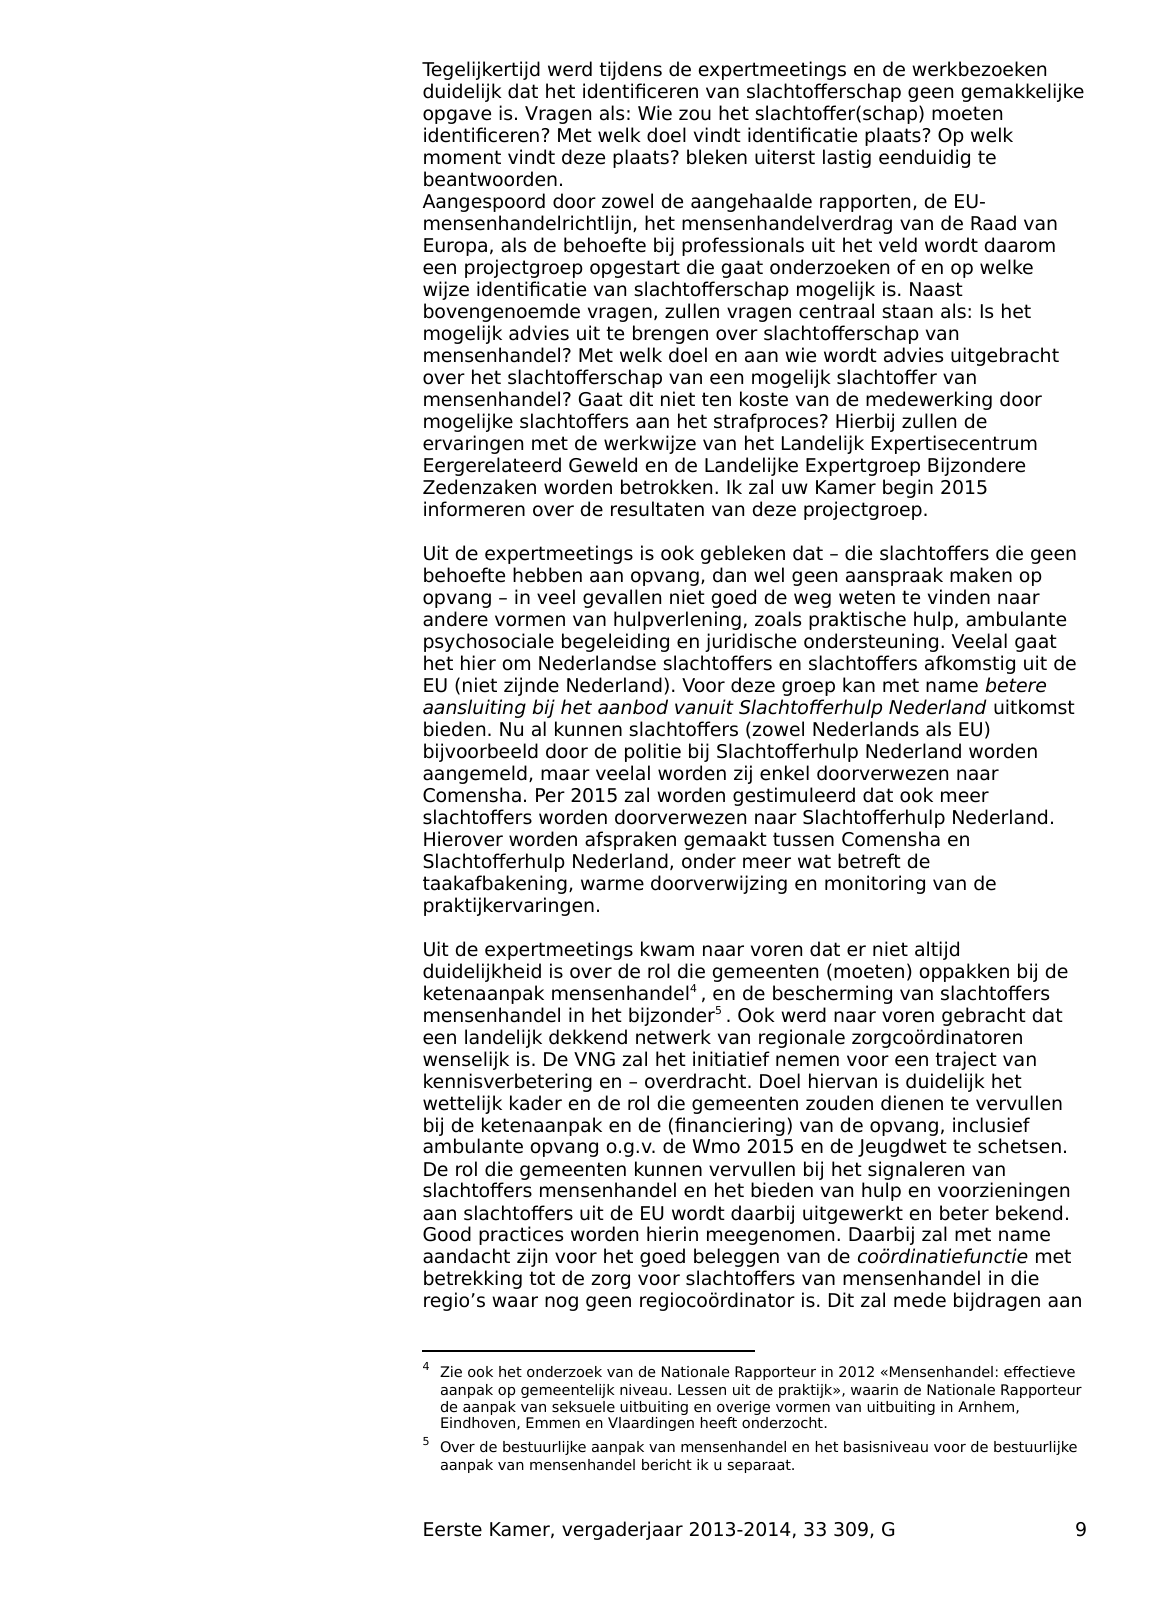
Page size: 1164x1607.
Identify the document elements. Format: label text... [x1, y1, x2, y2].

text Uit de expertmeetings kwam naar voren dat er niet altijd duidelijkheid is over de rol die gemeenten (moeten) oppakken bij de ketenaanpak mensenhandel, en de bescherming van slachtoffers mensenhandel in het bijzonder. Ook werd naar voren gebracht dat een landelijk dekkend netwerk van regionale zorgcoördinatoren wenselijk is. De VNG zal het initiatief nemen voor een traject van kennisverbetering en – overdracht. Doel hiervan is duidelijk het wettelijk kader en de rol die gemeenten zouden dienen te vervullen bij de ketenaanpak en de (financiering) van de opvang, inclusief ambulante opvang o.g.v. de Wmo 2015 en de Jeugdwet te schetsen. De rol die gemeenten kunnen vervullen bij het signaleren van slachtoffers mensenhandel en het bieden van hulp en voorzieningen aan slachtoffers uit de EU wordt daarbij uitgewerkt en beter bekend. Good practices worden hierin meegenomen. Daarbij zal met name aandacht zijn voor het goed beleggen van de coördinatiefunctie met betrekking tot de zorg voor slachtoffers van mensenhandel in die regio’s waar nog geen regiocoördinator is. Dit zal mede bijdragen aan [422, 939, 1087, 1312]
text Uit de expertmeetings is ook gebleken dat – die slachtoffers die geen behoefte hebben aan opvang, dan wel geen aanspraak maken op opvang – in veel gevallen niet goed de weg weten te vinden naar andere vormen van hulpverlening, zoals praktische hulp, ambulante psychosociale begeleiding en juridische ondersteuning. Veelal gaat het hier om Nederlandse slachtoffers en slachtoffers afkomstig uit de EU (niet zijnde Nederland). Voor deze groep kan met name betere aansluiting bij het aanbod vanuit Slachtofferhulp Nederland uitkomst bieden. Nu al kunnen slachtoffers (zowel Nederlands als EU) bijvoorbeeld door de politie bij Slachtofferhulp Nederland worden aangemeld, maar veelal worden zij enkel doorverwezen naar Comensha. Per 2015 zal worden gestimuleerd dat ook meer slachtoffers worden doorverwezen naar Slachtofferhulp Nederland. Hierover worden afspraken gemaakt tussen Comensha en Slachtofferhulp Nederland, onder meer wat betreft de taakafbakening, warme doorverwijzing en monitoring van de praktijkervaringen. [422, 543, 1087, 916]
text Zie ook het onderzoek van de Nationale Rapporteur in 2012 «Mensenhandel: effectieve aanpak op gemeentelijk niveau. Lessen uit de praktijk», waarin de Nationale Rapporteur de aanpak van seksuele uitbuiting en overige vormen van uitbuiting in Arnhem, Eindhoven, Emmen en Vlaardingen heeft onderzocht. [422, 1360, 1087, 1432]
text Aangespoord door zowel de aangehaalde rapporten, de EU-mensenhandelrichtlijn, het mensenhandelverdrag van de Raad van Europa, als de behoefte bij professionals uit het veld wordt daarom een projectgroep opgestart die gaat onderzoeken of en op welke wijze identificatie van slachtofferschap mogelijk is. Naast bovengenoemde vragen, zullen vragen centraal staan als: Is het mogelijk advies uit te brengen over slachtofferschap van mensenhandel? Met welk doel en aan wie wordt advies uitgebracht over het slachtofferschap van een mogelijk slachtoffer van mensenhandel? Gaat dit niet ten koste van de medewerking door mogelijke slachtoffers aan het strafproces? Hierbij zullen de ervaringen met de werkwijze van het Landelijk Expertisecentrum Eergerelateerd Geweld en de Landelijke Expertgroep Bijzondere Zedenzaken worden betrokken. Ik zal uw Kamer begin 2015 informeren over de resultaten van deze projectgroep. [422, 191, 1087, 521]
text Over de bestuurlijke aanpak van mensenhandel en het basisniveau voor de bestuurlijke aanpak van mensenhandel bericht ik u separaat. [422, 1435, 1087, 1474]
text Tegelijkertijd werd tijdens de expertmeetings en de werkbezoeken duidelijk dat het identificeren van slachtofferschap geen gemakkelijke opgave is. Vragen als: Wie zou het slachtoffer(schap) moeten identificeren? Met welk doel vindt identificatie plaats? Op welk moment vindt deze plaats? bleken uiterst lastig eenduidig te beantwoorden. [422, 59, 1087, 191]
